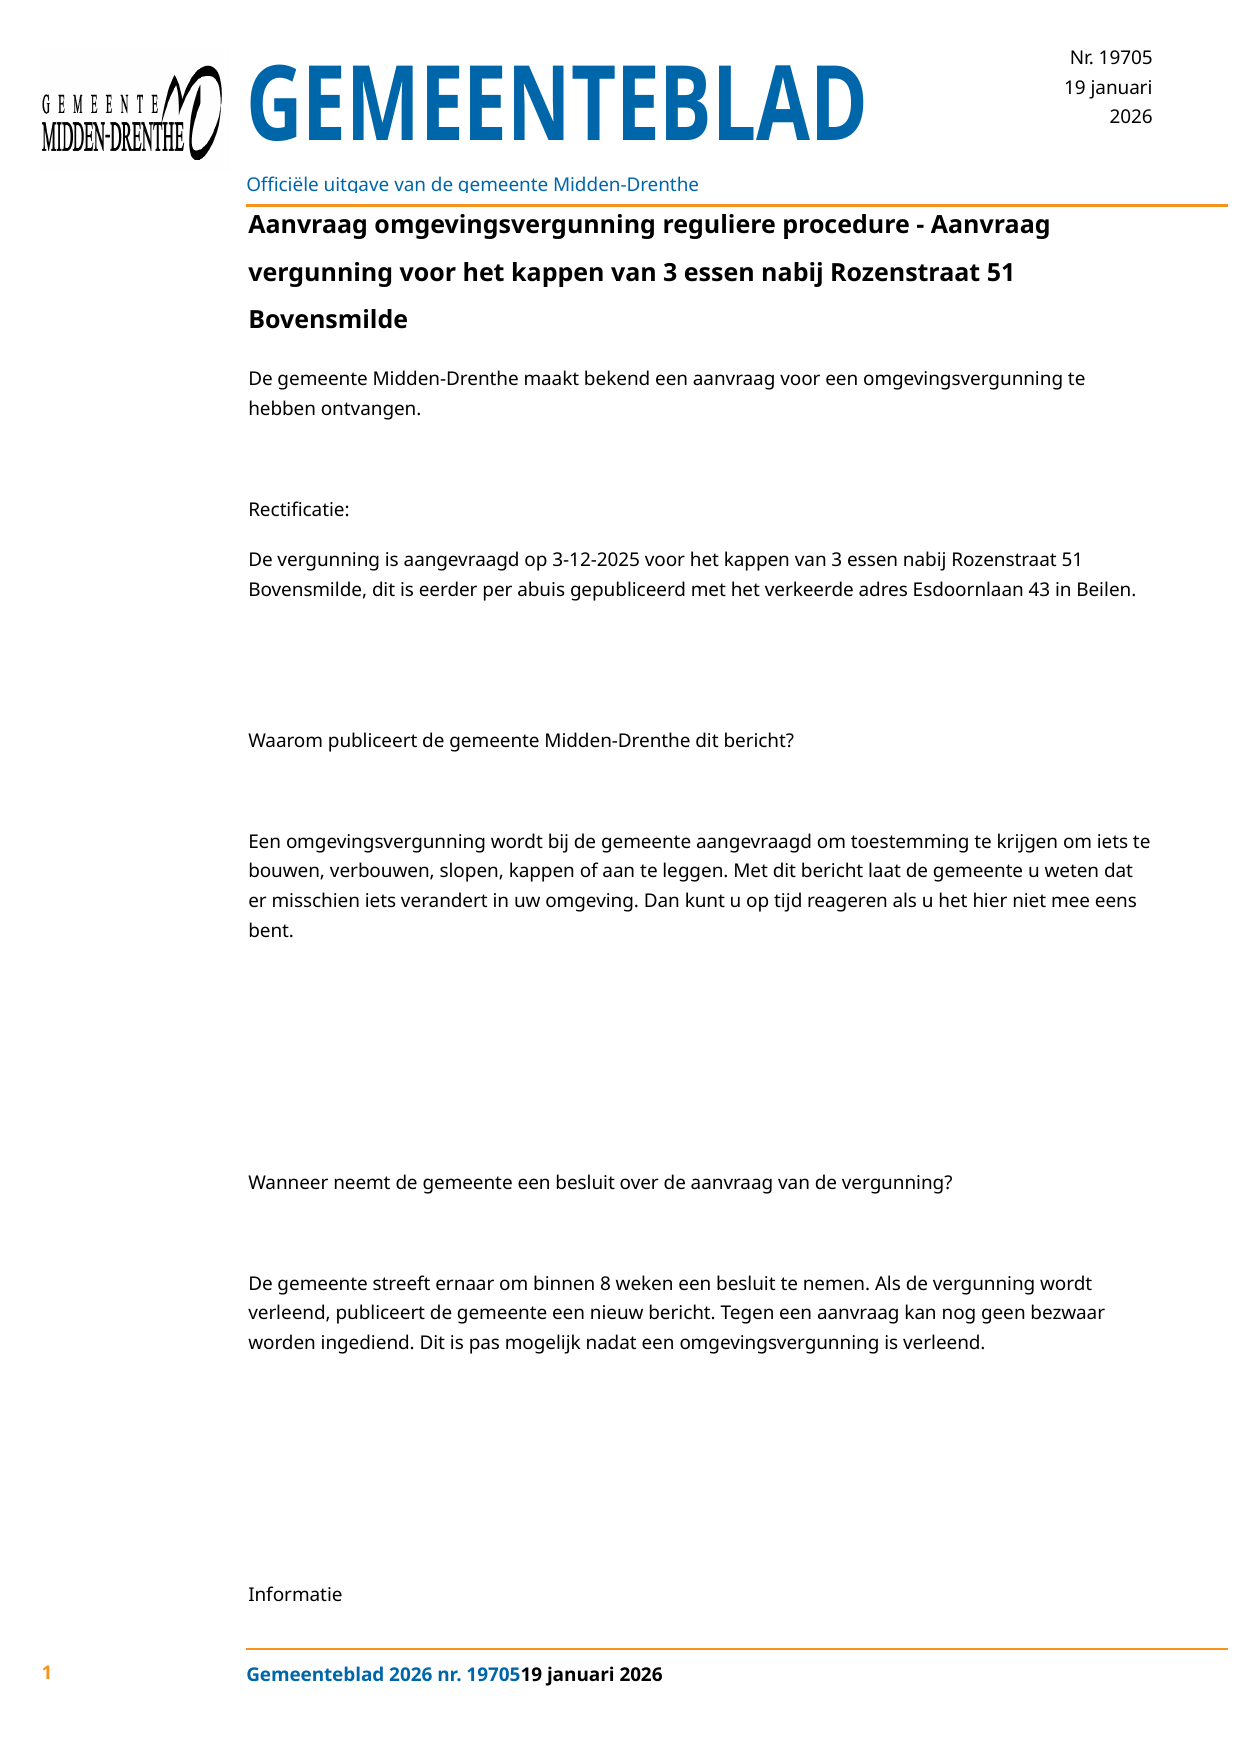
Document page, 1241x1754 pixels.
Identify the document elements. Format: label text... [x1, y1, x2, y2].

text De gemeente streeft ernaar om binnen 8 weken een besluit te nemen. Als de vergunning wordt verleend, publiceert de gemeente een nieuw bericht. Tegen een aanvraag kan nog geen bezwaar worden ingediend. Dit is pas mogelijk nadat een omgevingsvergunning is verleend. [248, 1270, 1152, 1354]
text Aanvraag omgevingsvergunning reguliere procedure - Aanvraag vergunning voor het kappen van 3 essen nabij Rozenstraat 51 Bovensmilde [248, 207, 1152, 336]
picture [41, 47, 231, 172]
text Wanneer neemt de gemeente een besluit over de aanvraag van de vergunning? [248, 1169, 1152, 1194]
text Waarom publiceert de gemeente Midden-Drenthe dit bericht? [248, 727, 1152, 753]
text Een omgevingsvergunning wordt bij de gemeente aangevraagd om toestemming te krijgen om iets te bouwen, verbouwen, slopen, kappen of aan te leggen. Met dit bericht laat de gemeente u weten dat er misschien iets verandert in uw omgeving. Dan kunt u op tijd reageren als u het hier niet mee eens bent. [248, 828, 1152, 942]
text De vergunning is aangevraagd op 3-12-2025 voor het kappen van 3 essen nabij Rozenstraat 51 Bovensmilde, dit is eerder per abuis gepubliceerd met het verkeerde adres Esdoornlaan 43 in Beilen. [248, 546, 1152, 602]
text Rectificatie: [248, 496, 1152, 522]
text De gemeente Midden-Drenthe maakt bekend een aanvraag voor een omgevingsvergunning te hebben ontvangen. [248, 366, 1152, 421]
text Informatie [248, 1581, 1152, 1607]
